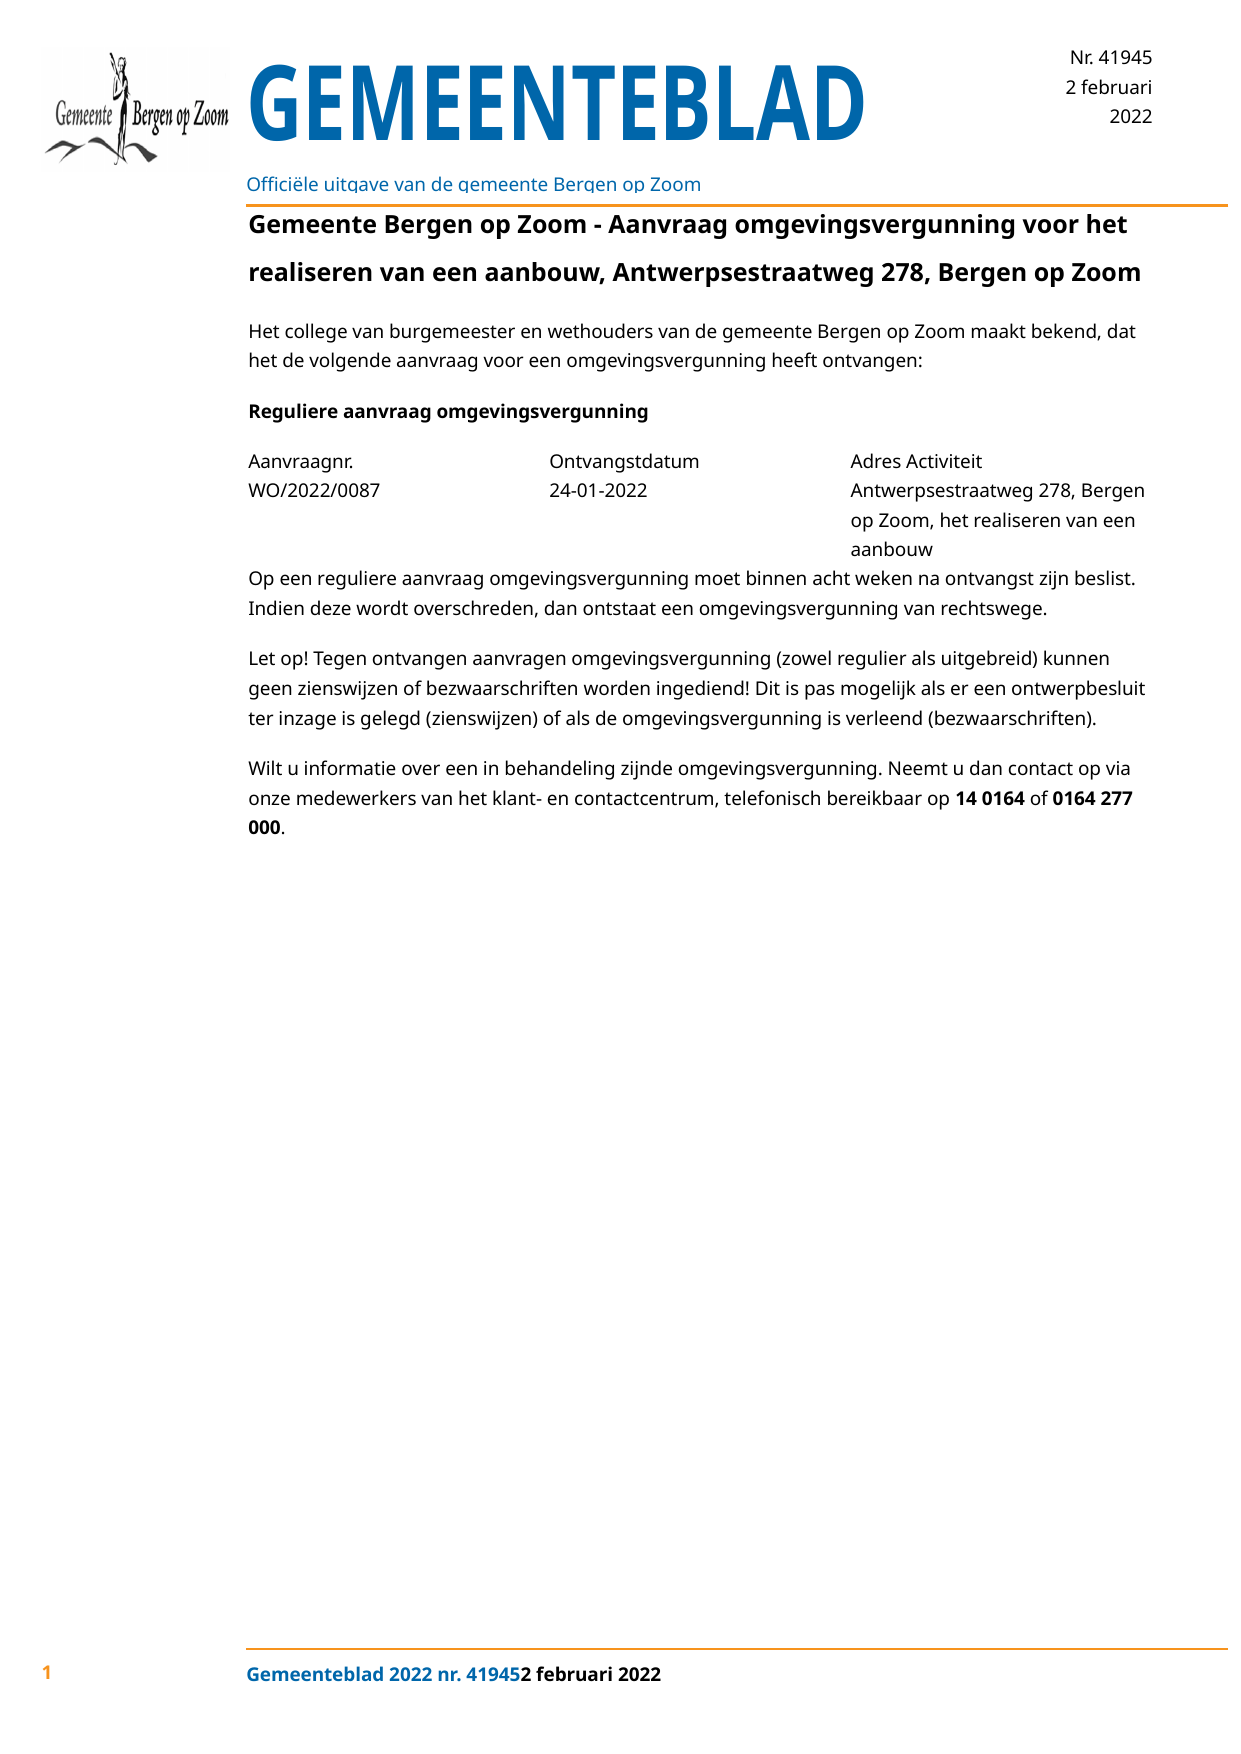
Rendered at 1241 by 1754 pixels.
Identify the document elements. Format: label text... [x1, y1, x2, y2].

text Wilt u informatie over een in behandeling zijnde omgevingsvergunning. Neemt u dan contact op via onze medewerkers van het klant- en contactcentrum, telefonisch bereikbaar op 14 0164 of 0164 277 000. [248, 755, 1152, 840]
table_header Aanvraagnr. [248, 449, 549, 474]
text Het college van burgemeester en wethouders van de gemeente Bergen op Zoom maakt bekend, dat het de volgende aanvraag voor een omgevingsvergunning heeft ontvangen: [248, 318, 1152, 373]
table_header Ontvangstdatum [549, 449, 850, 474]
picture [41, 47, 231, 172]
text Gemeente Bergen op Zoom - Aanvraag omgevingsvergunning voor het realiseren van een aanbouw, Antwerpsestraatweg 278, Bergen op Zoom [248, 207, 1152, 288]
table_header Antwerpsestraatweg 278, Bergen op Zoom, het realiseren van een aanbouw [850, 478, 1152, 562]
table_header 24-01-2022 [549, 478, 850, 562]
table_header WO/2022/0087 [248, 478, 549, 562]
text Reguliere aanvraag omgevingsvergunning [248, 398, 1152, 424]
text Let op! Tegen ontvangen aanvragen omgevingsvergunning (zowel regulier als uitgebreid) kunnen geen zienswijzen of bezwaarschriften worden ingediend! Dit is pas mogelijk als er een ontwerpbesluit ter inzage is gelegd (zienswijzen) of als de omgevingsvergunning is verleend (bezwaarschriften). [248, 646, 1152, 731]
table_header Adres Activiteit [850, 449, 1152, 474]
text Op een reguliere aanvraag omgevingsvergunning moet binnen acht weken na ontvangst zijn beslist. Indien deze wordt overschreden, dan ontstaat een omgevingsvergunning van rechtswege. [248, 566, 1152, 621]
